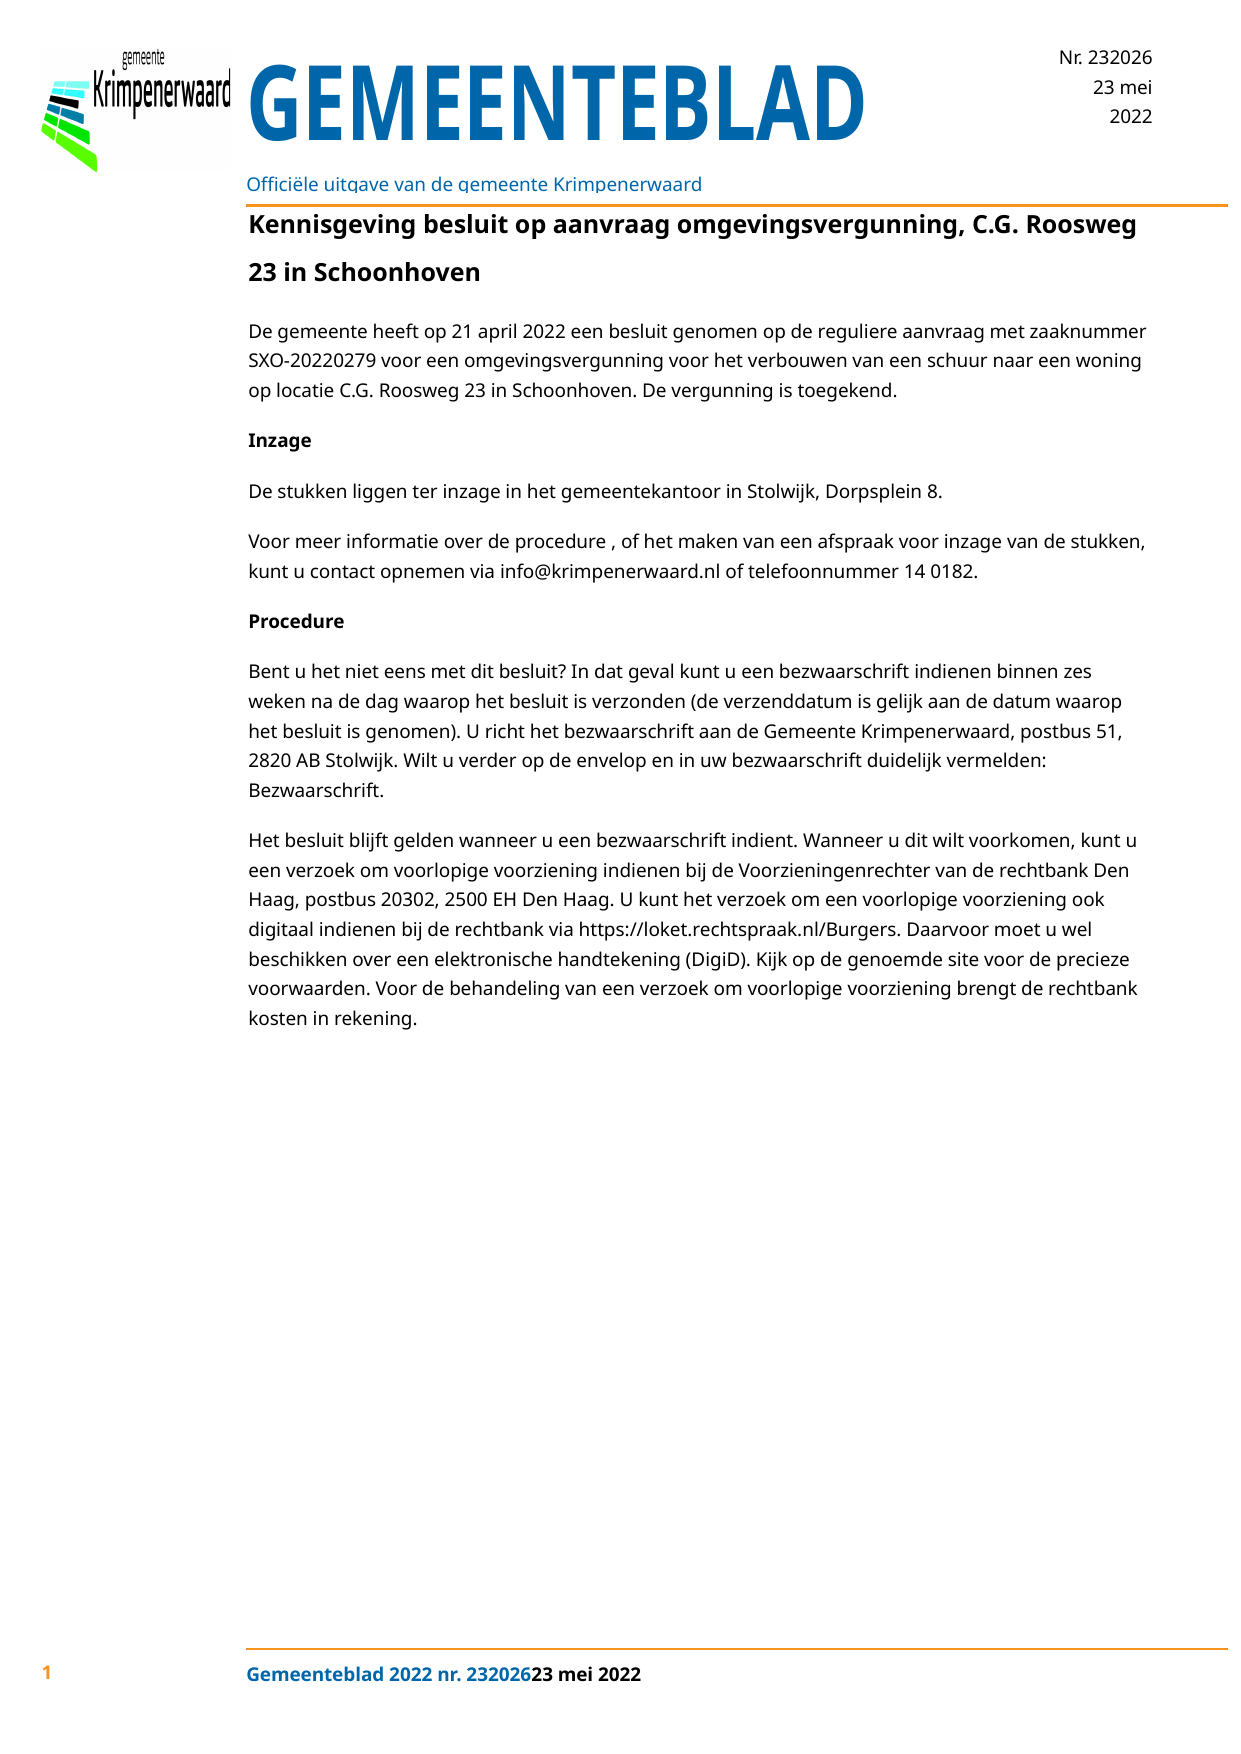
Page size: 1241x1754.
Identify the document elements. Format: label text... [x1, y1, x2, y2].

text De gemeente heeft op 21 april 2022 een besluit genomen op de reguliere aanvraag met zaaknummer SXO-20220279 voor een omgevingsvergunning voor het verbouwen van een schuur naar een woning op locatie C.G. Roosweg 23 in Schoonhoven. De vergunning is toegekend. [248, 318, 1152, 403]
text Kennisgeving besluit op aanvraag omgevingsvergunning, C.G. Roosweg 23 in Schoonhoven [248, 207, 1152, 288]
picture [41, 47, 231, 172]
text De stukken liggen ter inzage in het gemeentekantoor in Stolwijk, Dorpsplein 8. [248, 478, 1152, 504]
text Voor meer informatie over de procedure , of het maken van een afspraak voor inzage van de stukken, kunt u contact opnemen via info@krimpenerwaard.nl of telefoonnummer 14 0182. [248, 528, 1152, 584]
text Inzage [248, 427, 1152, 453]
text Bent u het niet eens met dit besluit? In dat geval kunt u een bezwaarschrift indienen binnen zes weken na de dag waarop het besluit is verzonden (de verzenddatum is gelijk aan de datum waarop het besluit is genomen). U richt het bezwaarschrift aan de Gemeente Krimpenerwaard, postbus 51, 2820 AB Stolwijk. Wilt u verder op de envelop en in uw bezwaarschrift duidelijk vermelden: Bezwaarschrift. [248, 659, 1152, 803]
text Procedure [248, 608, 1152, 634]
text Het besluit blijft gelden wanneer u een bezwaarschrift indient. Wanneer u dit wilt voorkomen, kunt u een verzoek om voorlopige voorziening indienen bij de Voorzieningenrechter van de rechtbank Den Haag, postbus 20302, 2500 EH Den Haag. U kunt het verzoek om een voorlopige voorziening ook digitaal indienen bij de rechtbank via https://loket.rechtspraak.nl/Burgers. Daarvoor moet u wel beschikken over een elektronische handtekening (DigiD). Kijk op de genoemde site voor de precieze voorwaarden. Voor de behandeling van een verzoek om voorlopige voorziening brengt de rechtbank kosten in rekening. [248, 827, 1152, 1031]
